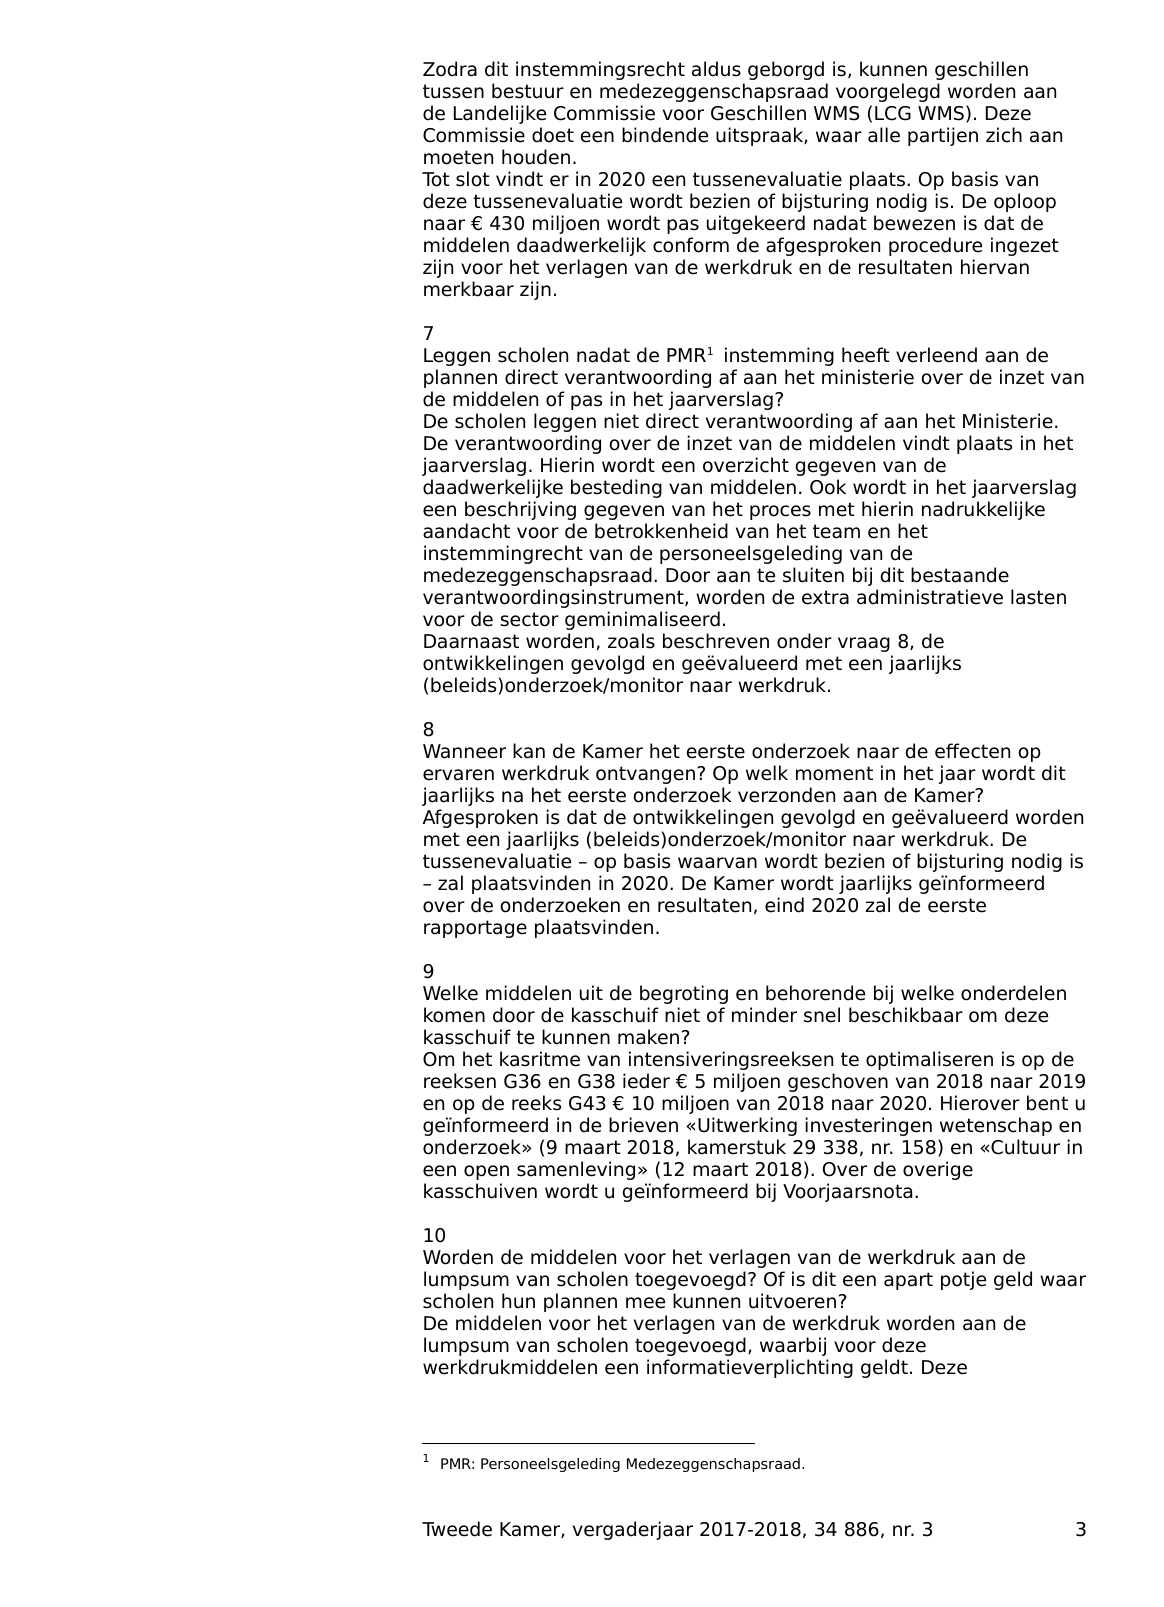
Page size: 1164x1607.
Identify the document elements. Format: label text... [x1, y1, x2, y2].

text Tot slot vindt er in 2020 een tussenevaluatie plaats. Op basis van deze tussenevaluatie wordt bezien of bijsturing nodig is. De oploop naar € 430 miljoen wordt pas uitgekeerd nadat bewezen is dat de middelen daadwerkelijk conform de afgesproken procedure ingezet zijn voor het verlagen van de werkdruk en de resultaten hiervan merkbaar zijn. [422, 169, 1087, 301]
text PMR: Personeelsgeleding Medezeggenschapsraad. [422, 1452, 1087, 1474]
text 9 [422, 961, 1087, 983]
text Welke middelen uit de begroting en behorende bij welke onderdelen komen door de kasschuif niet of minder snel beschikbaar om deze kasschuif te kunnen maken? [422, 983, 1087, 1049]
text Zodra dit instemmingsrecht aldus geborgd is, kunnen geschillen tussen bestuur en medezeggenschapsraad voorgelegd worden aan de Landelijke Commissie voor Geschillen WMS (LCG WMS). Deze Commissie doet een bindende uitspraak, waar alle partijen zich aan moeten houden. [422, 59, 1087, 169]
text Leggen scholen nadat de PMR instemming heeft verleend aan de plannen direct verantwoording af aan het ministerie over de inzet van de middelen of pas in het jaarverslag? [422, 345, 1087, 411]
text De middelen voor het verlagen van de werkdruk worden aan de lumpsum van scholen toegevoegd, waarbij voor deze werkdrukmiddelen een informatieverplichting geldt. Deze [422, 1313, 1087, 1379]
text 8 [422, 719, 1087, 741]
text Om het kasritme van intensiveringsreeksen te optimaliseren is op de reeksen G36 en G38 ieder € 5 miljoen geschoven van 2018 naar 2019 en op de reeks G43 € 10 miljoen van 2018 naar 2020. Hierover bent u geïnformeerd in de brieven «Uitwerking investeringen wetenschap en onderzoek» (9 maart 2018, kamerstuk 29 338, nr. 158) en «Cultuur in een open samenleving» (12 maart 2018). Over de overige kasschuiven wordt u geïnformeerd bij Voorjaarsnota. [422, 1049, 1087, 1203]
text Worden de middelen voor het verlagen van de werkdruk aan de lumpsum van scholen toegevoegd? Of is dit een apart potje geld waar scholen hun plannen mee kunnen uitvoeren? [422, 1247, 1087, 1313]
text Wanneer kan de Kamer het eerste onderzoek naar de effecten op ervaren werkdruk ontvangen? Op welk moment in het jaar wordt dit jaarlijks na het eerste onderzoek verzonden aan de Kamer? [422, 741, 1087, 807]
text Daarnaast worden, zoals beschreven onder vraag 8, de ontwikkelingen gevolgd en geëvalueerd met een jaarlijks (beleids)onderzoek/monitor naar werkdruk. [422, 631, 1087, 697]
text Afgesproken is dat de ontwikkelingen gevolgd en geëvalueerd worden met een jaarlijks (beleids)onderzoek/monitor naar werkdruk. De tussenevaluatie – op basis waarvan wordt bezien of bijsturing nodig is – zal plaatsvinden in 2020. De Kamer wordt jaarlijks geïnformeerd over de onderzoeken en resultaten, eind 2020 zal de eerste rapportage plaatsvinden. [422, 807, 1087, 939]
text De scholen leggen niet direct verantwoording af aan het Ministerie. De verantwoording over de inzet van de middelen vindt plaats in het jaarverslag. Hierin wordt een overzicht gegeven van de daadwerkelijke besteding van middelen. Ook wordt in het jaarverslag een beschrijving gegeven van het proces met hierin nadrukkelijke aandacht voor de betrokkenheid van het team en het instemmingrecht van de personeelsgeleding van de medezeggenschapsraad. Door aan te sluiten bij dit bestaande verantwoordingsinstrument, worden de extra administratieve lasten voor de sector geminimaliseerd. [422, 411, 1087, 631]
text 10 [422, 1225, 1087, 1247]
text 7 [422, 323, 1087, 345]
